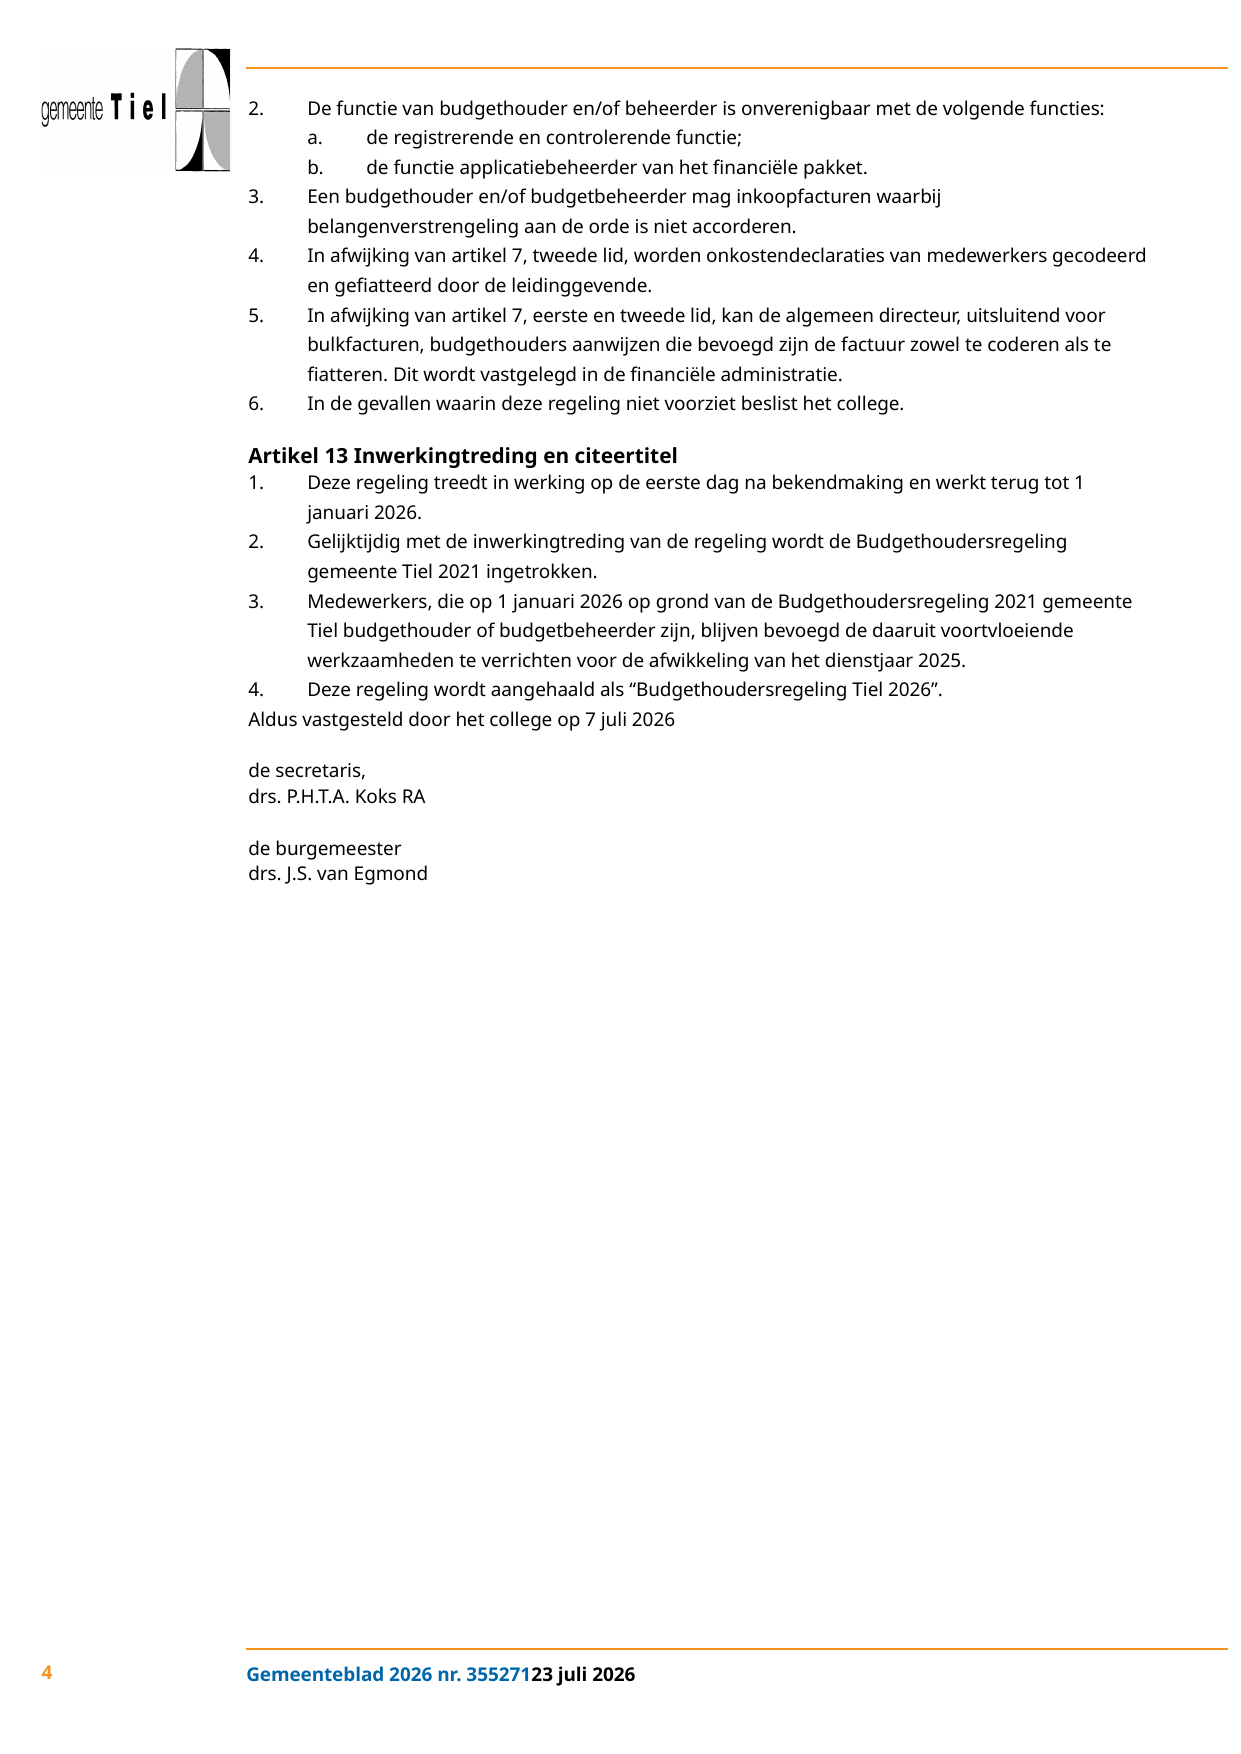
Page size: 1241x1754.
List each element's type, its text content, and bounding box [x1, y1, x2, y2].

list In afwijking van artikel 7, eerste en tweede lid, kan de algemeen directeur, uitsluitend voor bulkfacturen, budgethouders aanwijzen die bevoegd zijn de factuur zowel te coderen als te fiatteren. Dit wordt vastgelegd in de financiële administratie. [248, 302, 1152, 387]
text drs. P.H.T.A. Koks RA [248, 783, 1152, 809]
list Medewerkers, die op 1 januari 2026 op grond van de Budgethoudersregeling 2021 gemeente Tiel budgethouder of budgetbeheerder zijn, blijven bevoegd de daaruit voortvloeiende werkzaamheden te verrichten voor de afwikkeling van het dienstjaar 2025. [248, 588, 1152, 673]
text de secretaris, [248, 758, 1152, 783]
text Aldus vastgesteld door het college op 7 juli 2026 [248, 706, 1152, 732]
list Een budgethouder en/of budgetbeheerder mag inkoopfacturen waarbij belangenverstrengeling aan de orde is niet accorderen. [248, 183, 1152, 239]
text drs. J.S. van Egmond [248, 861, 1152, 886]
list De functie van budgethouder en/of beheerder is onverenigbaar met de volgende functies: [248, 95, 1152, 121]
list de functie applicatiebeheerder van het financiële pakket. [307, 154, 1152, 180]
list Deze regeling wordt aangehaald als “Budgethoudersregeling Tiel 2026”. [248, 677, 1152, 702]
list Deze regeling treedt in werking op de eerste dag na bekendmaking en werkt terug tot 1 januari 2026. [248, 469, 1152, 525]
text Artikel 13 Inwerkingtreding en citeertitel [248, 441, 1152, 469]
list In afwijking van artikel 7, tweede lid, worden onkostendeclaraties van medewerkers gecodeerd en gefiatteerd door de leidinggevende. [248, 243, 1152, 298]
picture [41, 47, 231, 172]
list de registrerende en controlerende functie; [307, 124, 1152, 150]
text de burgemeester [248, 835, 1152, 861]
list In de gevallen waarin deze regeling niet voorziet beslist het college. [248, 391, 1152, 416]
list Gelijktijdig met de inwerkingtreding van de regeling wordt de Budgethoudersregeling gemeente Tiel 2021 ingetrokken. [248, 529, 1152, 584]
